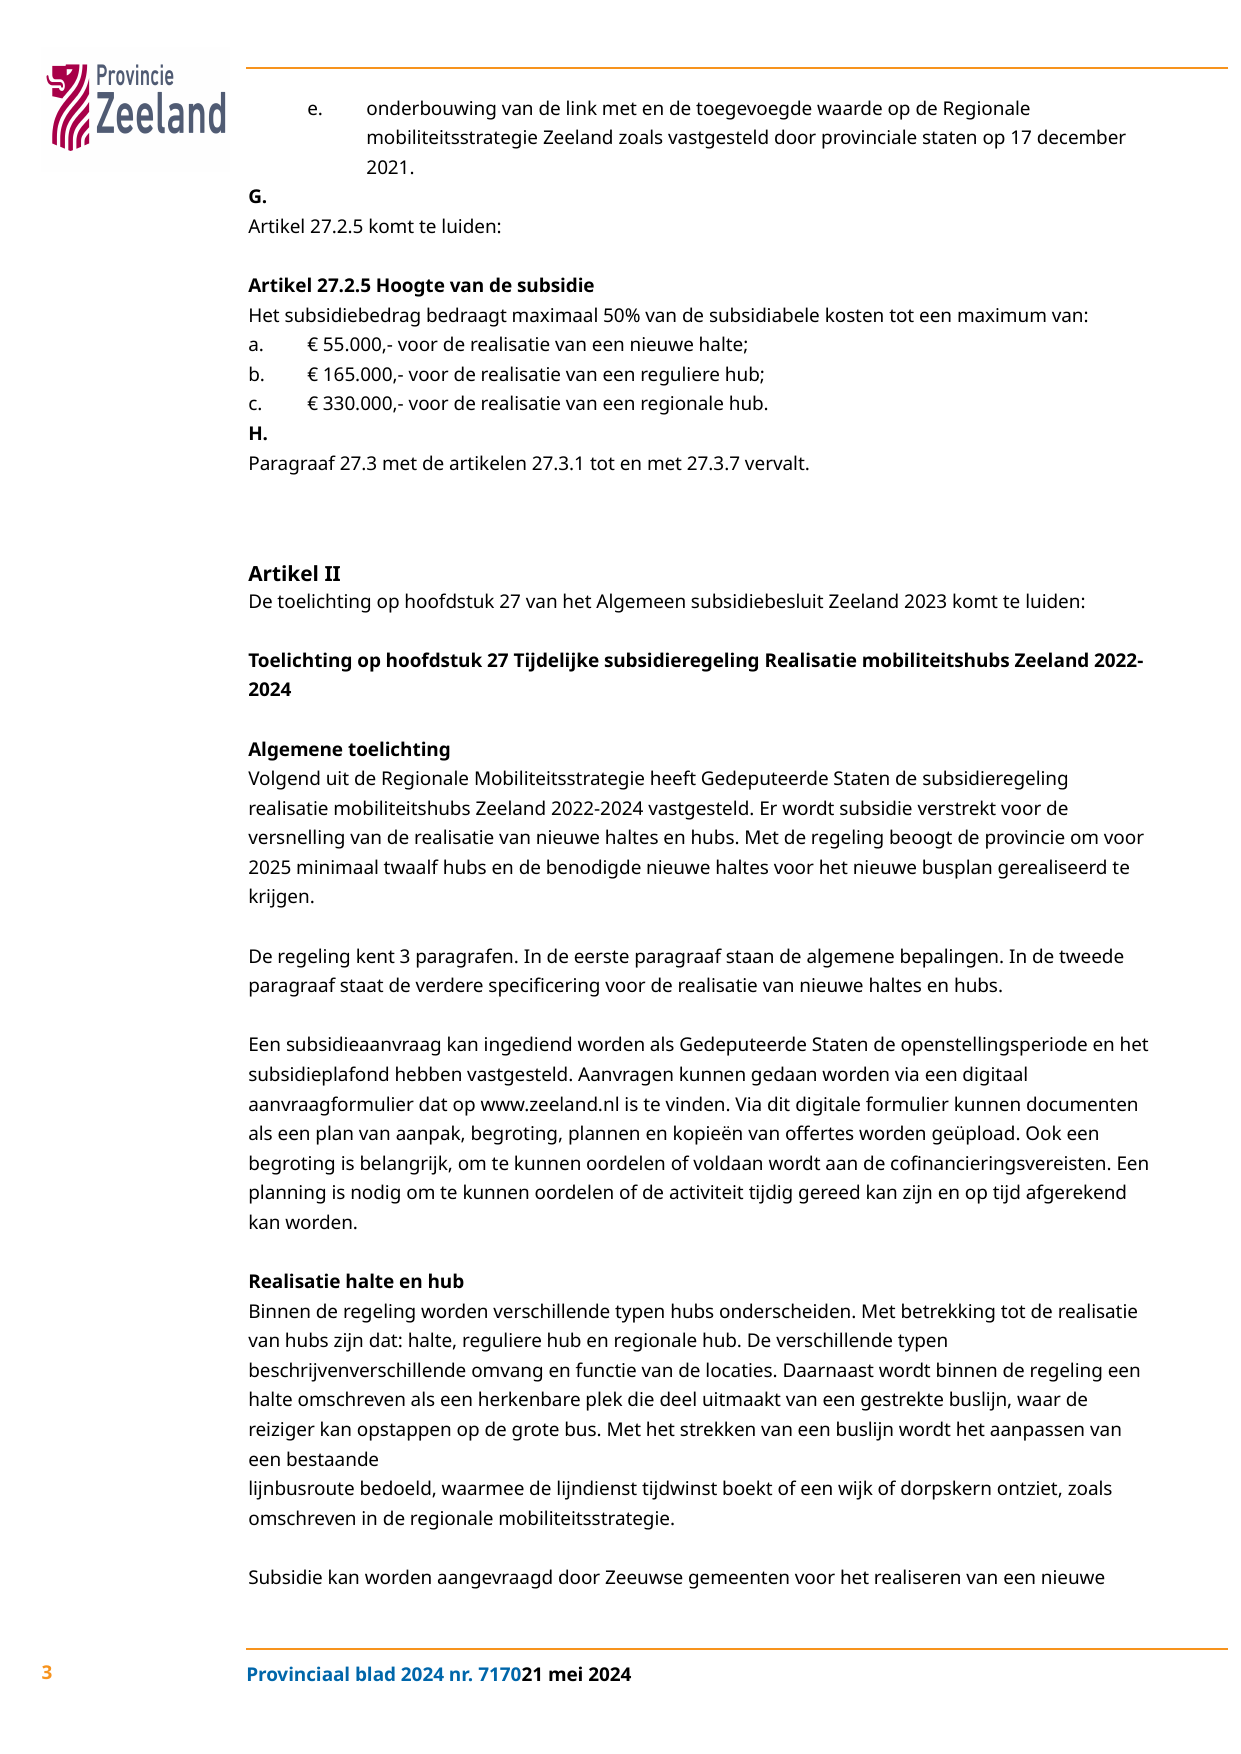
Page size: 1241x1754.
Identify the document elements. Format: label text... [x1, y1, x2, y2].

text Binnen de regeling worden verschillende typen hubs onderscheiden. Met betrekking tot de realisatie van hubs zijn dat: halte, reguliere hub en regionale hub. De verschillende typen beschrijvenverschillende omvang en functie van de locaties. Daarnaast wordt binnen de regeling een halte omschreven als een herkenbare plek die deel uitmaakt van een gestrekte buslijn, waar de reiziger kan opstappen op de grote bus. Met het strekken van een buslijn wordt het aanpassen van een bestaande [248, 1298, 1152, 1471]
text lijnbusroute bedoeld, waarmee de lijndienst tijdwinst boekt of een wijk of dorpskern ontziet, zoals omschreven in de regionale mobiliteitsstrategie. [248, 1475, 1152, 1531]
picture [41, 47, 231, 172]
list € 330.000,- voor de realisatie van een regionale hub. [248, 391, 1152, 416]
text H. [248, 420, 1152, 446]
text De toelichting op hoofdstuk 27 van het Algemeen subsidiebesluit Zeeland 2023 komt te luiden: [248, 588, 1152, 613]
text Artikel II [248, 559, 1152, 588]
text Paragraaf 27.3 met de artikelen 27.3.1 tot en met 27.3.7 vervalt. [248, 450, 1152, 476]
text Toelichting op hoofdstuk 27 Tijdelijke subsidieregeling Realisatie mobiliteitshubs Zeeland 2022-2024 [248, 647, 1152, 702]
list € 165.000,- voor de realisatie van een reguliere hub; [248, 361, 1152, 387]
text De regeling kent 3 paragrafen. In de eerste paragraaf staan de algemene bepalingen. In de tweede paragraaf staat de verdere specificering voor de realisatie van nieuwe haltes en hubs. [248, 943, 1152, 998]
text G. [248, 183, 1152, 209]
text Volgend uit de Regionale Mobiliteitsstrategie heeft Gedeputeerde Staten de subsidieregeling realisatie mobiliteitshubs Zeeland 2022-2024 vastgesteld. Er wordt subsidie verstrekt voor de versnelling van de realisatie van nieuwe haltes en hubs. Met de regeling beoogt de provincie om voor 2025 minimaal twaalf hubs en de benodigde nieuwe haltes voor het nieuwe busplan gerealiseerd te krijgen. [248, 765, 1152, 909]
list € 55.000,- voor de realisatie van een nieuwe halte; [248, 331, 1152, 357]
text Een subsidieaanvraag kan ingediend worden als Gedeputeerde Staten de openstellingsperiode en het subsidieplafond hebben vastgesteld. Aanvragen kunnen gedaan worden via een digitaal aanvraagformulier dat op www.zeeland.nl is te vinden. Via dit digitale formulier kunnen documenten als een plan van aanpak, begroting, plannen en kopieën van offertes worden geüpload. Ook een begroting is belangrijk, om te kunnen oordelen of voldaan wordt aan de cofinancieringsvereisten. Een planning is nodig om te kunnen oordelen of de activiteit tijdig gereed kan zijn en op tijd afgerekend kan worden. [248, 1032, 1152, 1235]
list onderbouwing van de link met en de toegevoegde waarde op de Regionale mobiliteitsstrategie Zeeland zoals vastgesteld door provinciale staten op 17 december 2021. [307, 95, 1152, 180]
text Subsidie kan worden aangevraagd door Zeeuwse gemeenten voor het realiseren van een nieuwe [248, 1564, 1152, 1590]
text Artikel 27.2.5 komt te luiden: [248, 213, 1152, 239]
text Realisatie halte en hub [248, 1268, 1152, 1294]
text Artikel 27.2.5 Hoogte van de subsidie [248, 272, 1152, 298]
text Algemene toelichting [248, 736, 1152, 761]
text Het subsidiebedrag bedraagt maximaal 50% van de subsidiabele kosten tot een maximum van: [248, 302, 1152, 328]
